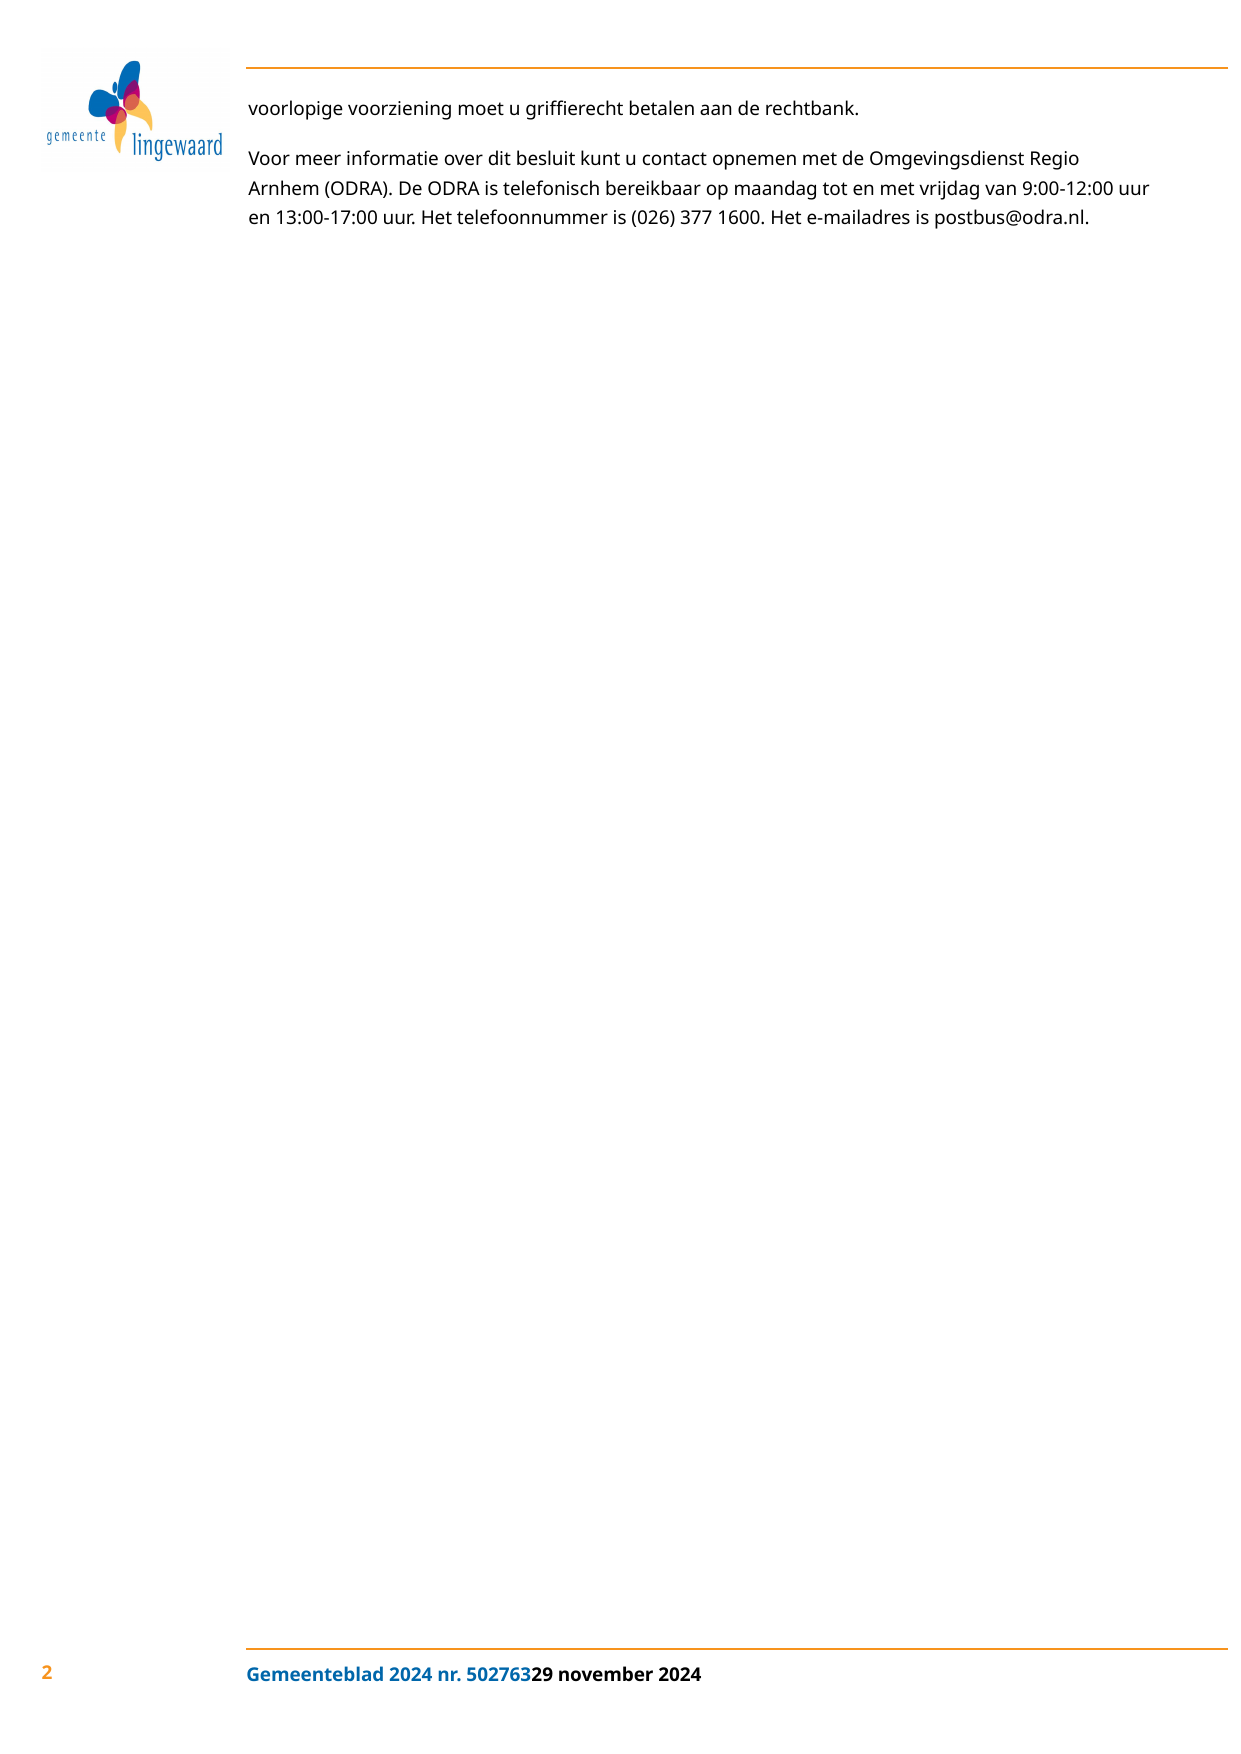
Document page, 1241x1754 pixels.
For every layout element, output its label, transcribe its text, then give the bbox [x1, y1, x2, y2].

text Voor meer informatie over dit besluit kunt u contact opnemen met de Omgevingsdienst Regio Arnhem (ODRA). De ODRA is telefonisch bereikbaar op maandag tot en met vrijdag van 9:00-12:00 uur en 13:00-17:00 uur. Het telefoonnummer is (026) 377 1600. Het e-mailadres is postbus@odra.nl. [248, 145, 1152, 230]
picture [41, 47, 231, 172]
text voorlopige voorziening moet u griffierecht betalen aan de rechtbank. [248, 95, 1152, 121]
